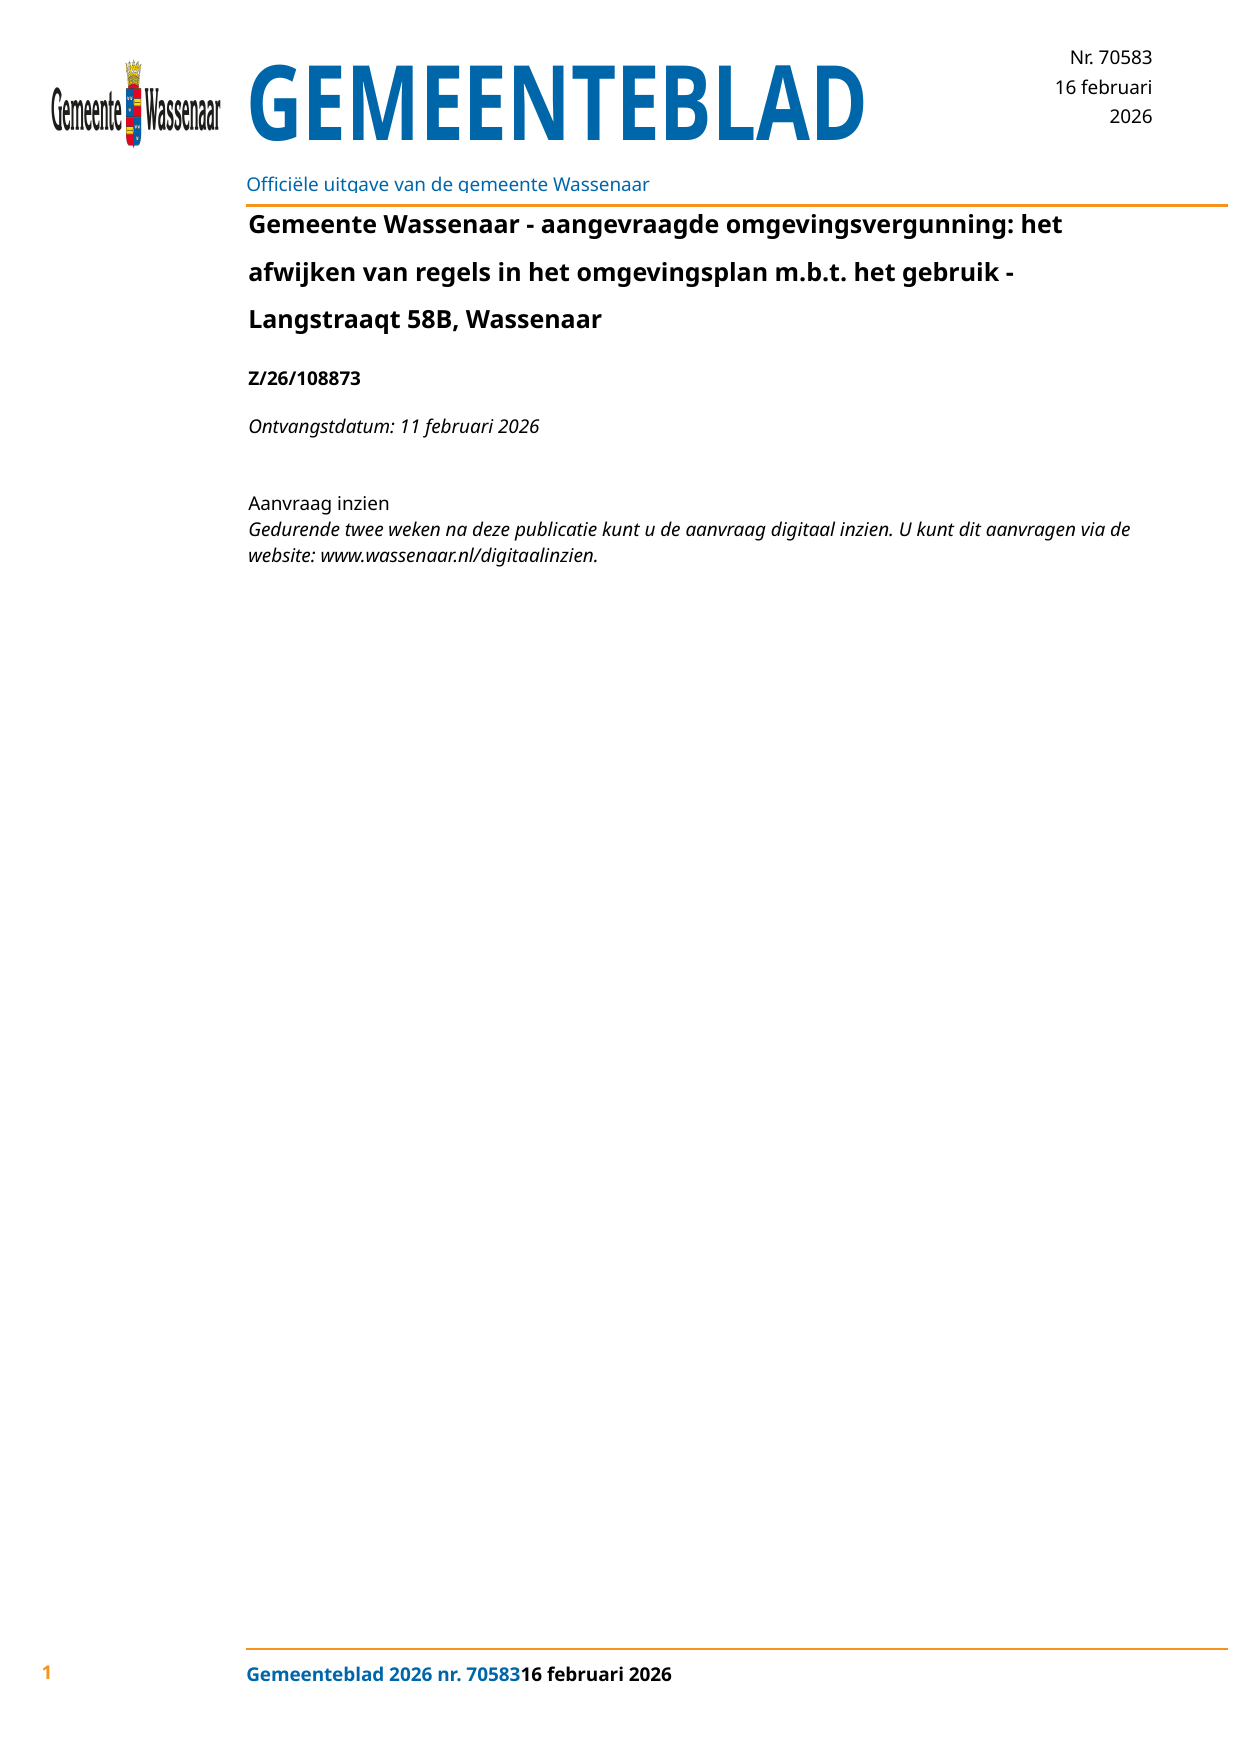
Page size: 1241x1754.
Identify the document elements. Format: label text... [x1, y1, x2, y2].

picture [41, 47, 231, 172]
text Gedurende twee weken na deze publicatie kunt u de aanvraag digitaal inzien. U kunt dit aanvragen via de website: www.wassenaar.nl/digitaalinzien. [248, 516, 1152, 568]
text Gemeente Wassenaar - aangevraagde omgevingsvergunning: het afwijken van regels in het omgevingsplan m.b.t. het gebruik - Langstraaqt 58B, Wassenaar [248, 207, 1152, 336]
text Aanvraag inzien [248, 491, 1152, 516]
text Ontvangstdatum: 11 februari 2026 [248, 413, 1152, 439]
text Z/26/108873 [248, 366, 1152, 391]
